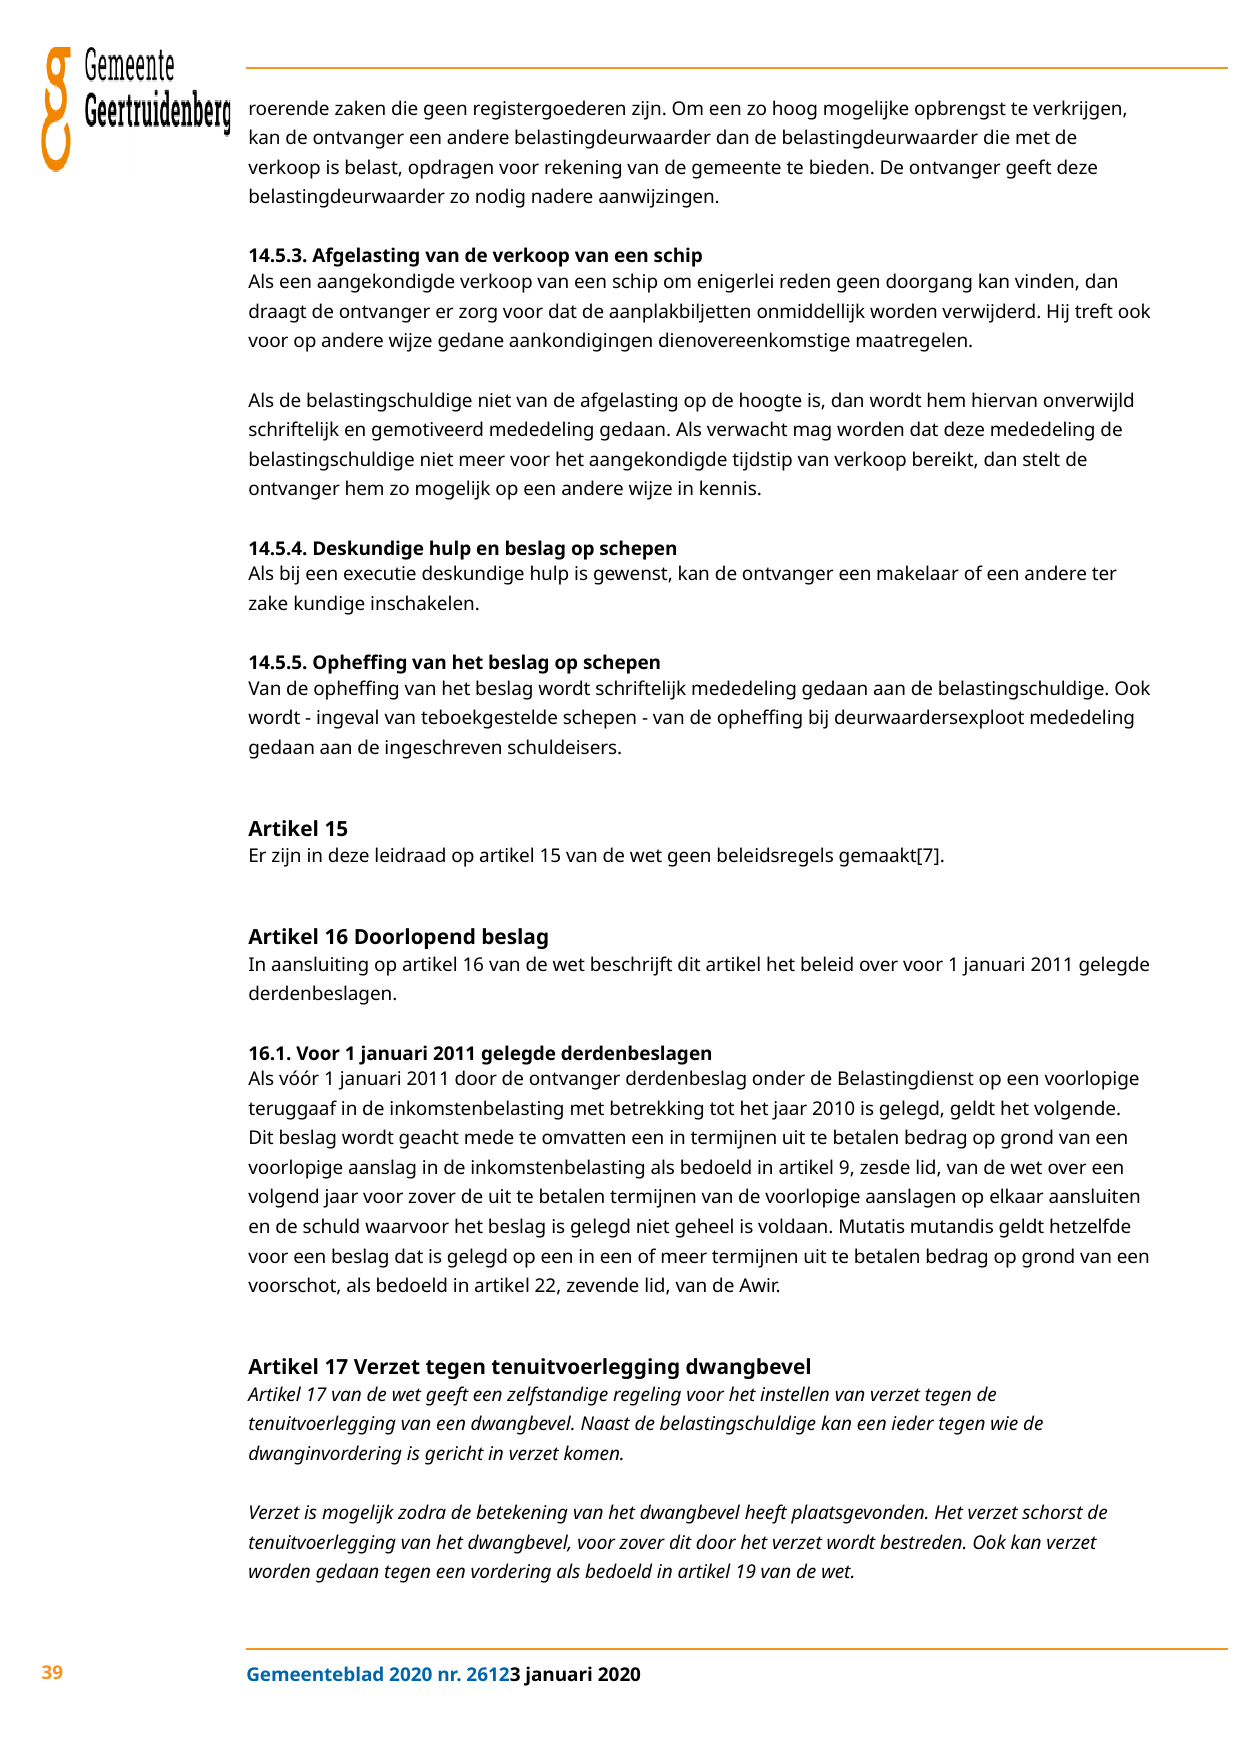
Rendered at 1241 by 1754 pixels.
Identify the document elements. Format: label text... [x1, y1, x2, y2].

text 16.1. Voor 1 januari 2011 gelegde derdenbeslagen [248, 1040, 1152, 1065]
text 14.5.4. Deskundige hulp en beslag op schepen [248, 535, 1152, 560]
picture [41, 47, 231, 172]
text Als een aangekondigde verkoop van een schip om enigerlei reden geen doorgang kan vinden, dan draagt de ontvanger er zorg voor dat de aanplakbiljetten onmiddellijk worden verwijderd. Hij treft ook voor op andere wijze gedane aankondigingen dienovereenkomstige maatregelen. [248, 268, 1152, 353]
text 14.5.5. Opheffing van het beslag op schepen [248, 649, 1152, 675]
text Van de opheffing van het beslag wordt schriftelijk mededeling gedaan aan de belastingschuldige. Ook wordt - ingeval van teboekgestelde schepen - van de opheffing bij deurwaardersexploot mededeling gedaan aan de ingeschreven schuldeisers. [248, 675, 1152, 760]
text 14.5.3. Afgelasting van de verkoop van een schip [248, 243, 1152, 268]
text Artikel 15 [248, 814, 1152, 842]
text Artikel 17 van de wet geeft een zelfstandige regeling voor het instellen van verzet tegen de tenuitvoerlegging van een dwangbevel. Naast de belastingschuldige kan een ieder tegen wie de dwanginvordering is gericht in verzet komen. [248, 1381, 1152, 1466]
text Er zijn in deze leidraad op artikel 15 van de wet geen beleidsregels gemaakt[7]. [248, 842, 1152, 868]
text Als bij een executie deskundige hulp is gewenst, kan de ontvanger een makelaar of een andere ter zake kundige inschakelen. [248, 560, 1152, 616]
text roerende zaken die geen registergoederen zijn. Om een zo hoog mogelijke opbrengst te verkrijgen, kan de ontvanger een andere belastingdeurwaarder dan de belastingdeurwaarder die met de verkoop is belast, opdragen voor rekening van de gemeente te bieden. De ontvanger geeft deze belastingdeurwaarder zo nodig nadere aanwijzingen. [248, 95, 1152, 209]
text In aansluiting op artikel 16 van de wet beschrijft dit artikel het beleid over voor 1 januari 2011 gelegde derdenbeslagen. [248, 951, 1152, 1006]
text Artikel 17 Verzet tegen tenuitvoerlegging dwangbevel [248, 1352, 1152, 1381]
text Als de belastingschuldige niet van de afgelasting op de hoogte is, dan wordt hem hiervan onverwijld schriftelijk en gemotiveerd mededeling gedaan. Als verwacht mag worden dat deze mededeling de belastingschuldige niet meer voor het aangekondigde tijdstip van verkoop bereikt, dan stelt de ontvanger hem zo mogelijk op een andere wijze in kennis. [248, 387, 1152, 501]
text Verzet is mogelijk zodra de betekening van het dwangbevel heeft plaatsgevonden. Het verzet schorst de tenuitvoerlegging van het dwangbevel, voor zover dit door het verzet wordt bestreden. Ook kan verzet worden gedaan tegen een vordering als bedoeld in artikel 19 van de wet. [248, 1499, 1152, 1584]
text Artikel 16 Doorlopend beslag [248, 922, 1152, 951]
text Als vóór 1 januari 2011 door de ontvanger derdenbeslag onder de Belastingdienst op een voorlopige teruggaaf in de inkomstenbelasting met betrekking tot het jaar 2010 is gelegd, geldt het volgende. Dit beslag wordt geacht mede te omvatten een in termijnen uit te betalen bedrag op grond van een voorlopige aanslag in de inkomstenbelasting als bedoeld in artikel 9, zesde lid, van de wet over een volgend jaar voor zover de uit te betalen termijnen van de voorlopige aanslagen op elkaar aansluiten en de schuld waarvoor het beslag is gelegd niet geheel is voldaan. Mutatis mutandis geldt hetzelfde voor een beslag dat is gelegd op een in een of meer termijnen uit te betalen bedrag op grond van een voorschot, als bedoeld in artikel 22, zevende lid, van de Awir. [248, 1065, 1152, 1298]
